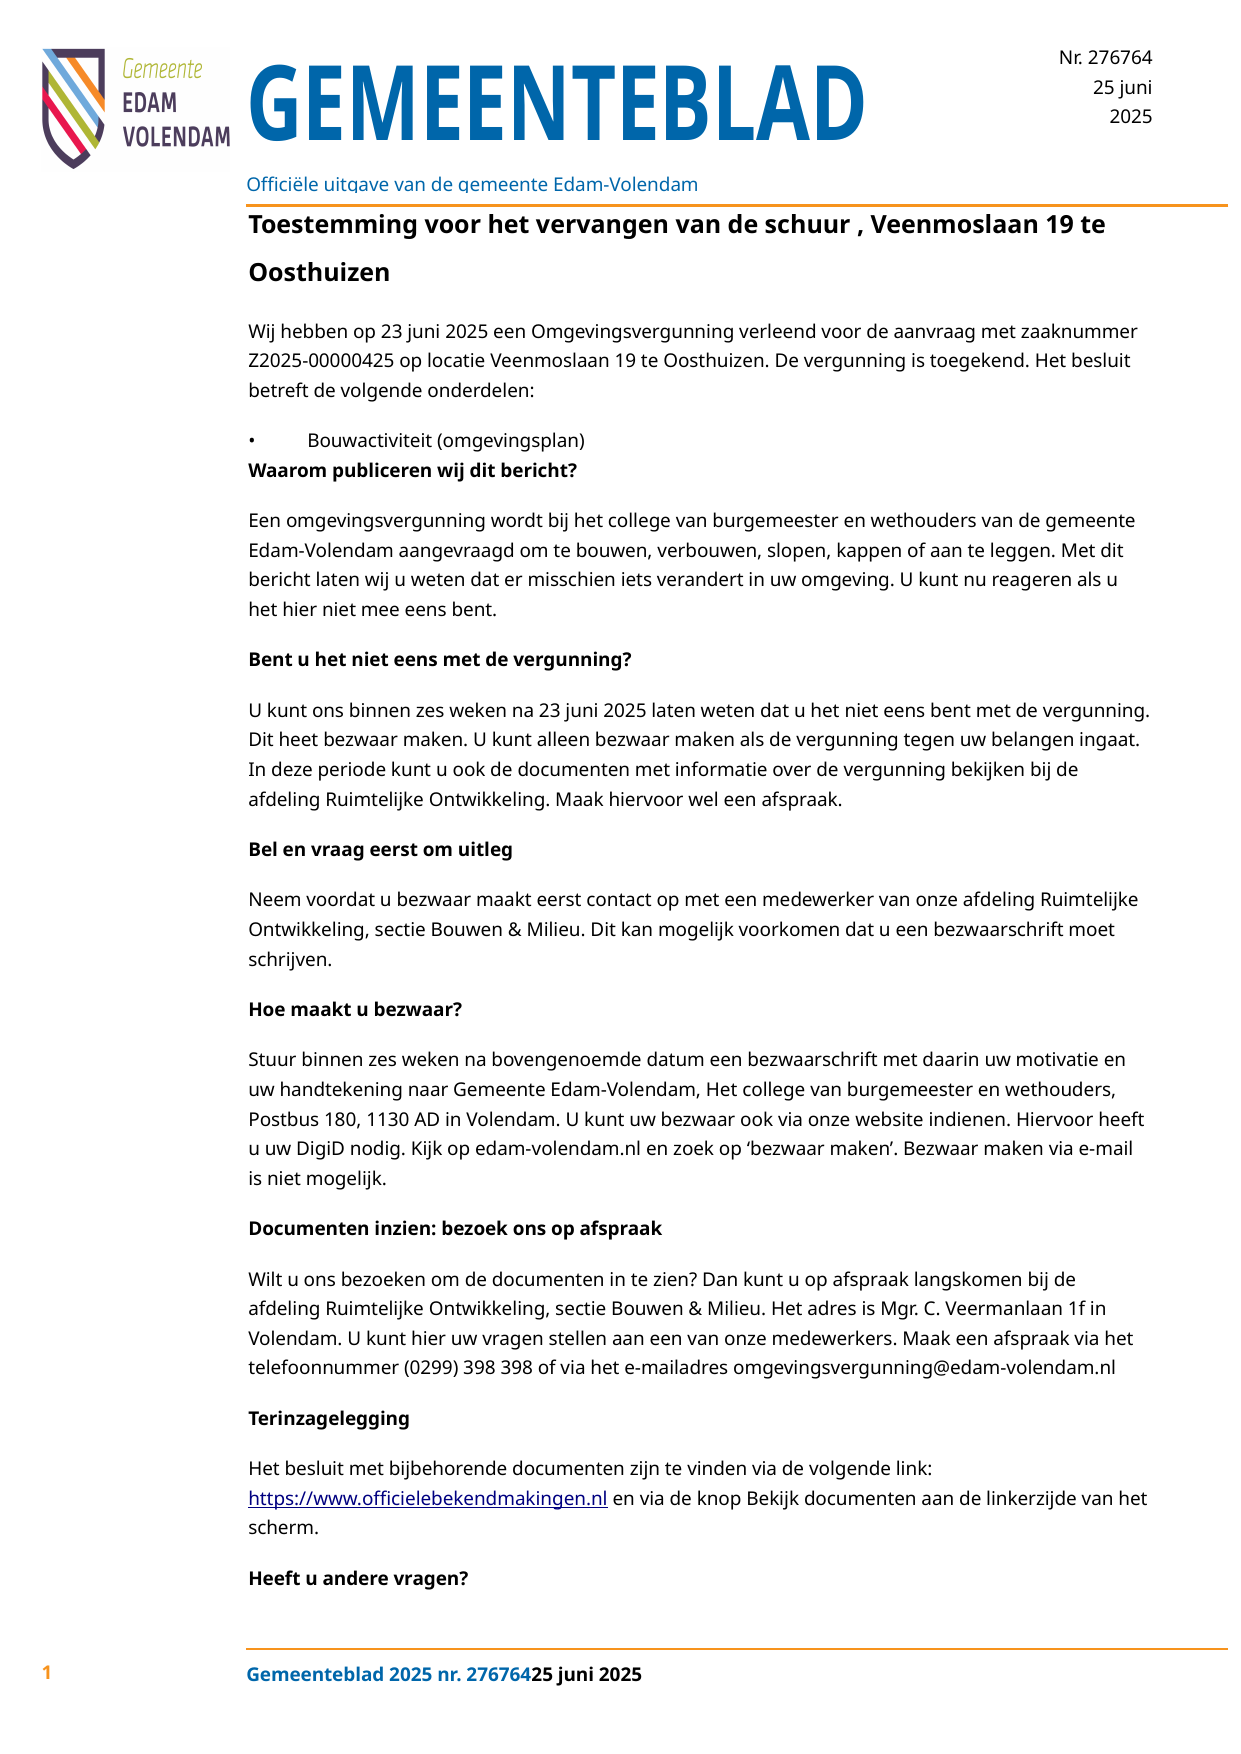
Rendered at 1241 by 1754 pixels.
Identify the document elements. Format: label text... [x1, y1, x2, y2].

text Wilt u ons bezoeken om de documenten in te zien? Dan kunt u op afspraak langskomen bij de afdeling Ruimtelijke Ontwikkeling, sectie Bouwen & Milieu. Het adres is Mgr. C. Veermanlaan 1f in Volendam. U kunt hier uw vragen stellen aan een van onze medewerkers. Maak een afspraak via het telefoonnummer (0299) 398 398 of via het e-mailadres omgevingsvergunning@edam-volendam.nl [248, 1266, 1152, 1380]
text Hoe maakt u bezwaar? [248, 996, 1152, 1022]
text Wij hebben op 23 juni 2025 een Omgevingsvergunning verleend voor de aanvraag met zaaknummer Z2025-00000425 op locatie Veenmoslaan 19 te Oosthuizen. De vergunning is toegekend. Het besluit betreft de volgende onderdelen: [248, 318, 1152, 403]
list Bouwactiviteit (omgevingsplan) [248, 427, 1152, 453]
text Neem voordat u bezwaar maakt eerst contact op met een medewerker van onze afdeling Ruimtelijke Ontwikkeling, sectie Bouwen & Milieu. Dit kan mogelijk voorkomen dat u een bezwaarschrift moet schrijven. [248, 887, 1152, 972]
text Stuur binnen zes weken na bovengenoemde datum een bezwaarschrift met daarin uw motivatie en uw handtekening naar Gemeente Edam-Volendam, Het college van burgemeester en wethouders, Postbus 180, 1130 AD in Volendam. U kunt uw bezwaar ook via onze website indienen. Hiervoor heeft u uw DigiD nodig. Kijk op edam-volendam.nl en zoek op ‘bezwaar maken’. Bezwaar maken via e-mail is niet mogelijk. [248, 1047, 1152, 1191]
text Bel en vraag eerst om uitleg [248, 836, 1152, 862]
picture [41, 47, 231, 172]
text Waarom publiceren wij dit bericht? [248, 457, 1152, 483]
text Bent u het niet eens met de vergunning? [248, 647, 1152, 672]
text Een omgevingsvergunning wordt bij het college van burgemeester en wethouders van de gemeente Edam-Volendam aangevraagd om te bouwen, verbouwen, slopen, kappen of aan te leggen. Met dit bericht laten wij u weten dat er misschien iets verandert in uw omgeving. U kunt nu reageren als u het hier niet mee eens bent. [248, 507, 1152, 622]
text Terinzagelegging [248, 1405, 1152, 1431]
text U kunt ons binnen zes weken na 23 juni 2025 laten weten dat u het niet eens bent met de vergunning. Dit heet bezwaar maken. U kunt alleen bezwaar maken als de vergunning tegen uw belangen ingaat. In deze periode kunt u ook de documenten met informatie over de vergunning bekijken bij de afdeling Ruimtelijke Ontwikkeling. Maak hiervoor wel een afspraak. [248, 697, 1152, 812]
text Heeft u andere vragen? [248, 1565, 1152, 1591]
text Documenten inzien: bezoek ons op afspraak [248, 1215, 1152, 1241]
text Het besluit met bijbehorende documenten zijn te vinden via de volgende link: https://www.officielebekendmakingen.nl en via de knop Bekijk documenten aan de linkerzijde van het scherm. [248, 1455, 1152, 1540]
text Toestemming voor het vervangen van de schuur , Veenmoslaan 19 te Oosthuizen [248, 207, 1152, 288]
